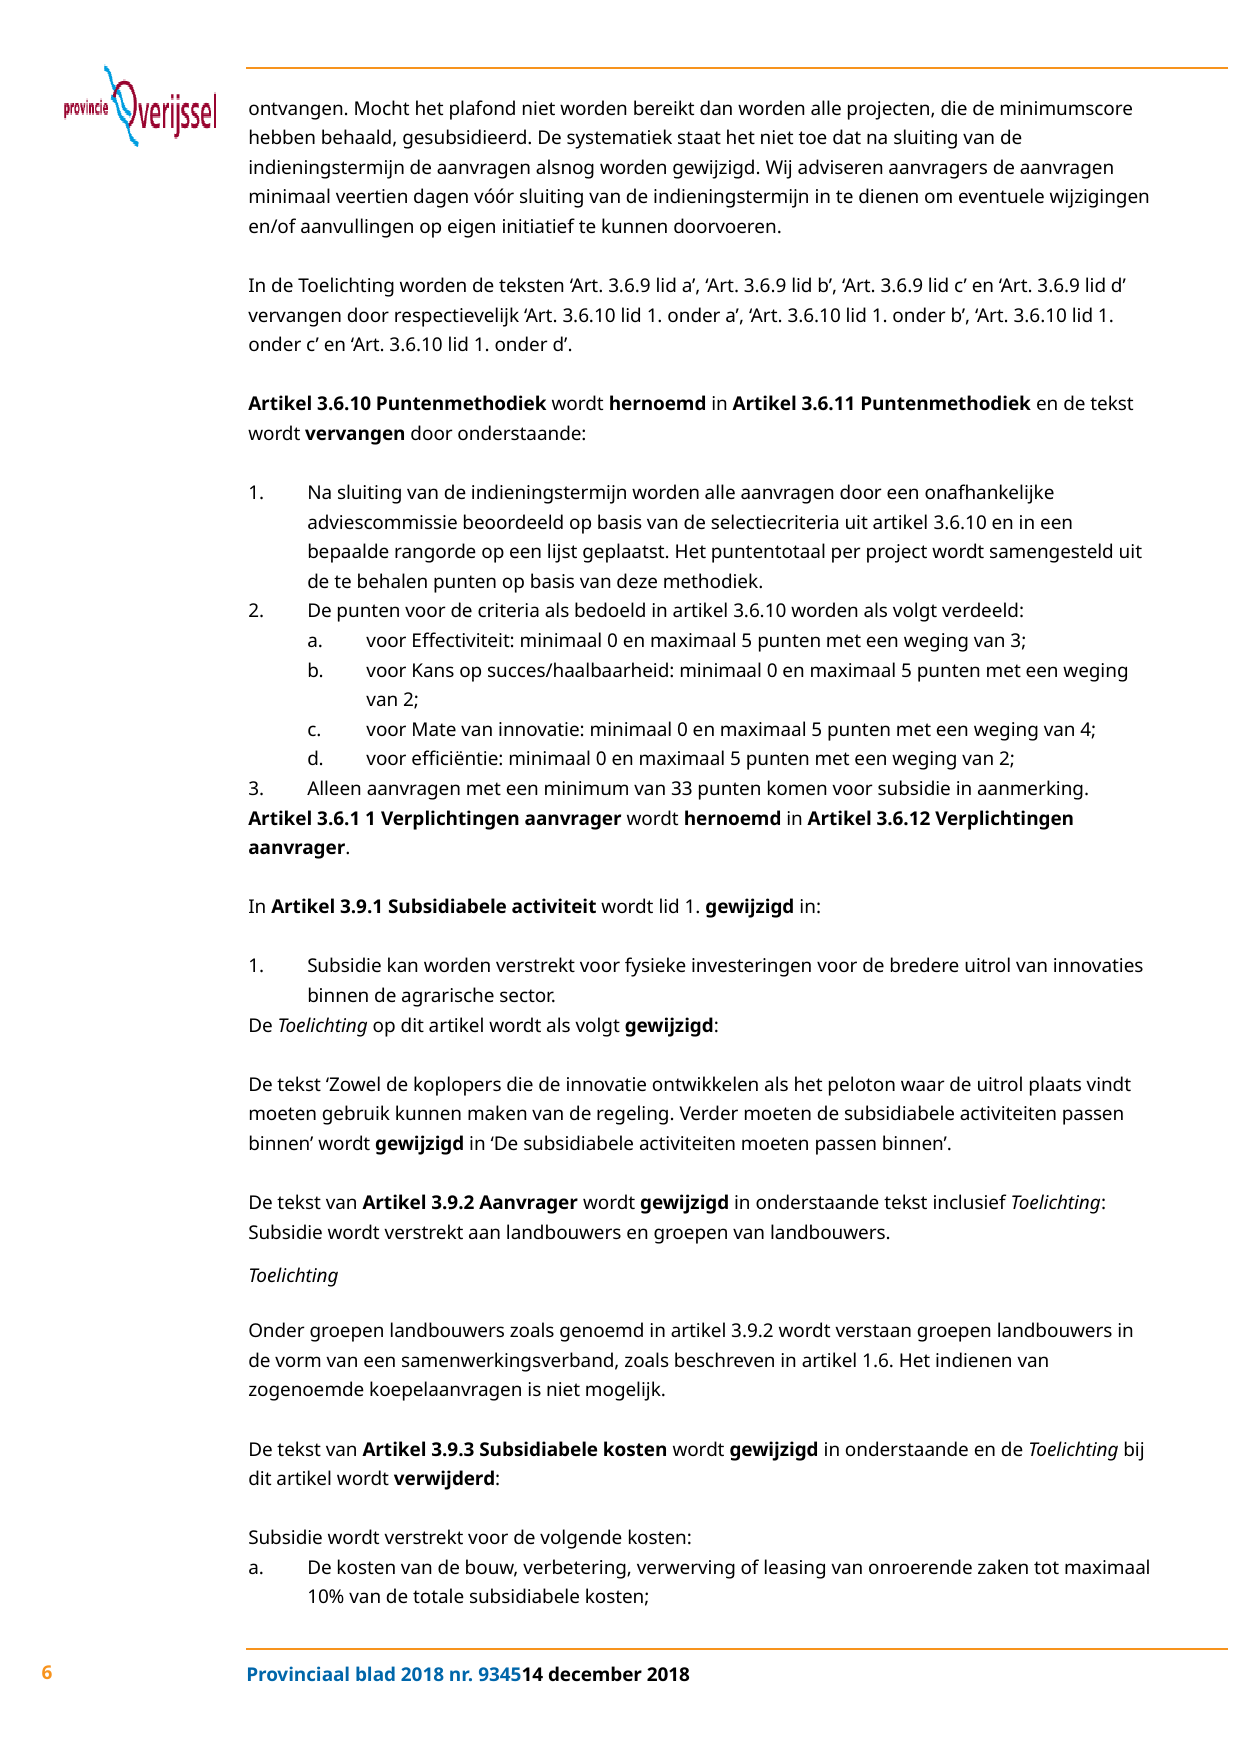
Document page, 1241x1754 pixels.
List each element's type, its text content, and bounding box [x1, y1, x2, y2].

text Subsidie wordt verstrekt aan landbouwers en groepen van landbouwers. [248, 1219, 1152, 1245]
list voor Effectiviteit: minimaal 0 en maximaal 5 punten met een weging van 3; [307, 627, 1152, 653]
picture [41, 47, 231, 172]
list Alleen aanvragen met een minimum van 33 punten komen voor subsidie in aanmerking. [248, 775, 1152, 801]
text Artikel 3.6.1 1 Verplichtingen aanvrager wordt hernoemd in Artikel 3.6.12 Verplichtingen aanvrager. [248, 805, 1152, 860]
text ontvangen. Mocht het plafond niet worden bereikt dan worden alle projecten, die de minimumscore hebben behaald, gesubsidieerd. De systematiek staat het niet toe dat na sluiting van de indieningstermijn de aanvragen alsnog worden gewijzigd. Wij adviseren aanvragers de aanvragen minimaal veertien dagen vóór sluiting van de indieningstermijn in te dienen om eventuele wijzigingen en/of aanvullingen op eigen initiatief te kunnen doorvoeren. [248, 95, 1152, 239]
list De punten voor de criteria als bedoeld in artikel 3.6.10 worden als volgt verdeeld: [248, 598, 1152, 623]
text De tekst van Artikel 3.9.3 Subsidiabele kosten wordt gewijzigd in onderstaande en de Toelichting bij dit artikel wordt verwijderd: [248, 1436, 1152, 1491]
text Artikel 3.6.10 Puntenmethodiek wordt hernoemd in Artikel 3.6.11 Puntenmethodiek en de tekst wordt vervangen door onderstaande: [248, 391, 1152, 446]
text In de Toelichting worden de teksten ‘Art. 3.6.9 lid a’, ‘Art. 3.6.9 lid b’, ‘Art. 3.6.9 lid c’ en ‘Art. 3.6.9 lid d’ vervangen door respectievelijk ‘Art. 3.6.10 lid 1. onder a’, ‘Art. 3.6.10 lid 1. onder b’, ‘Art. 3.6.10 lid 1. onder c’ en ‘Art. 3.6.10 lid 1. onder d’. [248, 272, 1152, 357]
list Na sluiting van de indieningstermijn worden alle aanvragen door een onafhankelijke adviescommissie beoordeeld op basis van de selectiecriteria uit artikel 3.6.10 en in een bepaalde rangorde op een lijst geplaatst. Het puntentotaal per project wordt samengesteld uit de te behalen punten op basis van deze methodiek. [248, 479, 1152, 594]
list voor efficiëntie: minimaal 0 en maximaal 5 punten met een weging van 2; [307, 746, 1152, 771]
list De kosten van de bouw, verbetering, verwerving of leasing van onroerende zaken tot maximaal 10% van de totale subsidiabele kosten; [248, 1554, 1152, 1609]
text Subsidie wordt verstrekt voor de volgende kosten: [248, 1524, 1152, 1550]
list voor Mate van innovatie: minimaal 0 en maximaal 5 punten met een weging van 4; [307, 716, 1152, 742]
text De tekst van Artikel 3.9.2 Aanvrager wordt gewijzigd in onderstaande tekst inclusief Toelichting: [248, 1189, 1152, 1215]
text De tekst ‘Zowel de koplopers die de innovatie ontwikkelen als het peloton waar de uitrol plaats vindt moeten gebruik kunnen maken van de regeling. Verder moeten de subsidiabele activiteiten passen binnen’ wordt gewijzigd in ‘De subsidiabele activiteiten moeten passen binnen’. [248, 1071, 1152, 1156]
list Subsidie kan worden verstrekt voor fysieke investeringen voor de bredere uitrol van innovaties binnen de agrarische sector. [248, 953, 1152, 1008]
text Onder groepen landbouwers zoals genoemd in artikel 3.9.2 wordt verstaan groepen landbouwers in de vorm van een samenwerkingsverband, zoals beschreven in artikel 1.6. Het indienen van zogenoemde koepelaanvragen is niet mogelijk. [248, 1317, 1152, 1402]
text In Artikel 3.9.1 Subsidiabele activiteit wordt lid 1. gewijzigd in: [248, 893, 1152, 919]
text Toelichting [248, 1262, 1152, 1288]
list voor Kans op succes/haalbaarheid: minimaal 0 en maximaal 5 punten met een weging van 2; [307, 657, 1152, 712]
text De Toelichting op dit artikel wordt als volgt gewijzigd: [248, 1012, 1152, 1038]
